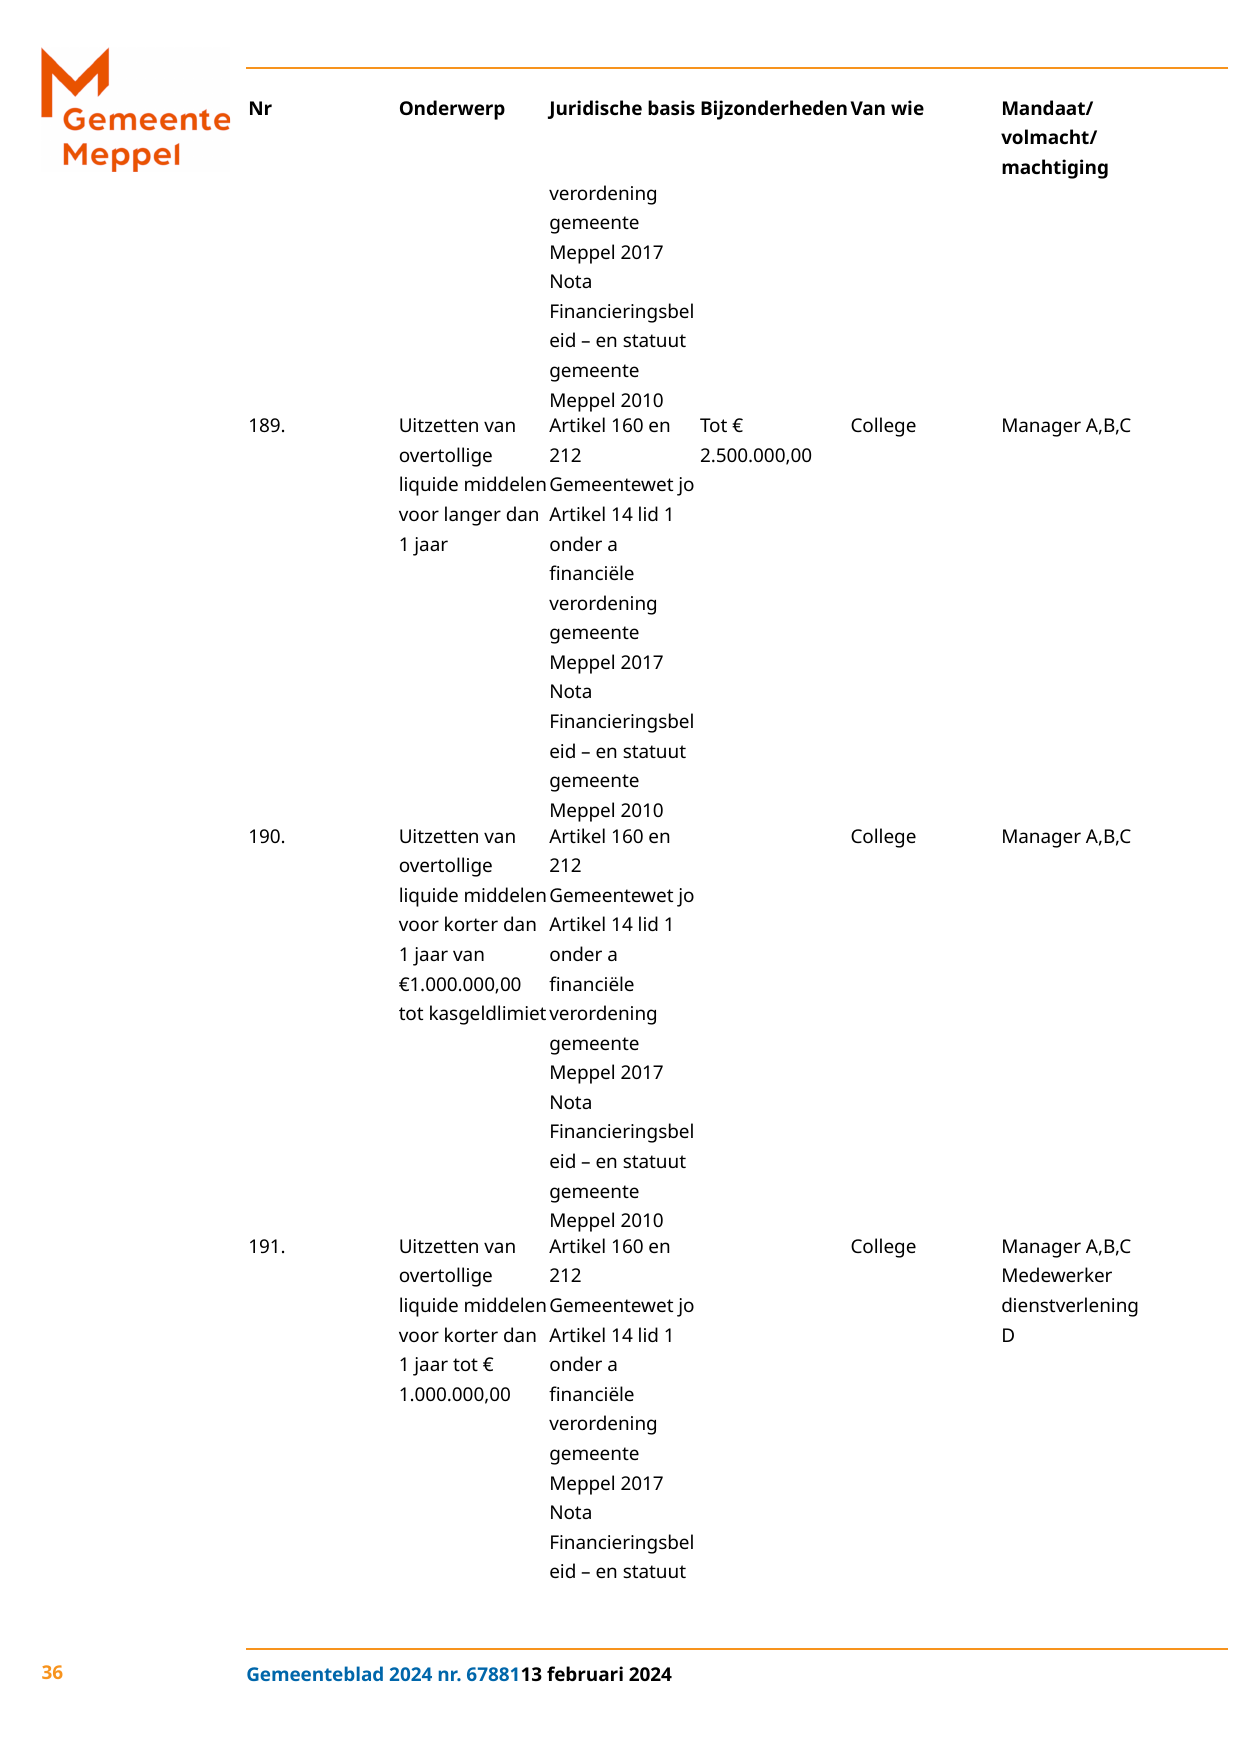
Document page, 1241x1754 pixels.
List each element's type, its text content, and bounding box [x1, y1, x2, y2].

table_header Mandaat/volmacht/machtiging [1001, 95, 1152, 180]
table_header Onderwerp [399, 95, 549, 180]
table_cell Manager A,B,C [1001, 413, 1152, 823]
table_cell [248, 1233, 398, 1584]
picture [41, 47, 231, 172]
table_cell verordening gemeente Meppel 2017 Nota Financieringsbeleid – en statuut gemeente Meppel 2010 [549, 180, 700, 412]
table_cell Manager A,B,C [1001, 823, 1152, 1233]
table_cell College [850, 823, 1001, 1233]
table_cell [248, 823, 398, 1233]
table_header Juridische basis [549, 95, 700, 180]
table_cell Artikel 160 en 212 Gemeentewet jo Artikel 14 lid 1 onder a financiële verordening gemeente Meppel 2017 Nota Financieringsbeleid – en statuut gemeente Meppel 2010 [549, 413, 700, 823]
table_cell Artikel 160 en 212 Gemeentewet jo Artikel 14 lid 1 onder a financiële verordening gemeente Meppel 2017 Nota Financieringsbeleid – en statuut gemeente Meppel 2010 [549, 823, 700, 1233]
table_cell [1001, 180, 1152, 412]
table_header Van wie [850, 95, 1001, 180]
table_cell College [850, 1233, 1001, 1584]
table_cell Tot € 2.500.000,00 [700, 413, 850, 823]
table_cell [700, 823, 850, 1233]
table_header Nr [248, 95, 398, 180]
table_cell [700, 1233, 850, 1584]
table_cell Artikel 160 en 212 Gemeentewet jo Artikel 14 lid 1 onder a financiële verordening gemeente Meppel 2017 Nota Financieringsbeleid – en statuut [549, 1233, 700, 1584]
table_cell [248, 413, 398, 823]
table_cell Uitzetten van overtollige liquide middelen voor korter dan 1 jaar van €1.000.000,00 tot kasgeldlimiet [399, 823, 549, 1233]
table_cell [700, 180, 850, 412]
table_cell Uitzetten van overtollige liquide middelen voor langer dan 1 jaar [399, 413, 549, 823]
table_cell College [850, 413, 1001, 823]
table_cell Uitzetten van overtollige liquide middelen voor korter dan 1 jaar tot € 1.000.000,00 [399, 1233, 549, 1584]
table_header Bijzonderheden [700, 95, 850, 180]
table_cell [399, 180, 549, 412]
table_cell [850, 180, 1001, 412]
table_cell Manager A,B,C Medewerker dienstverlening D [1001, 1233, 1152, 1584]
table_cell [248, 180, 398, 412]
